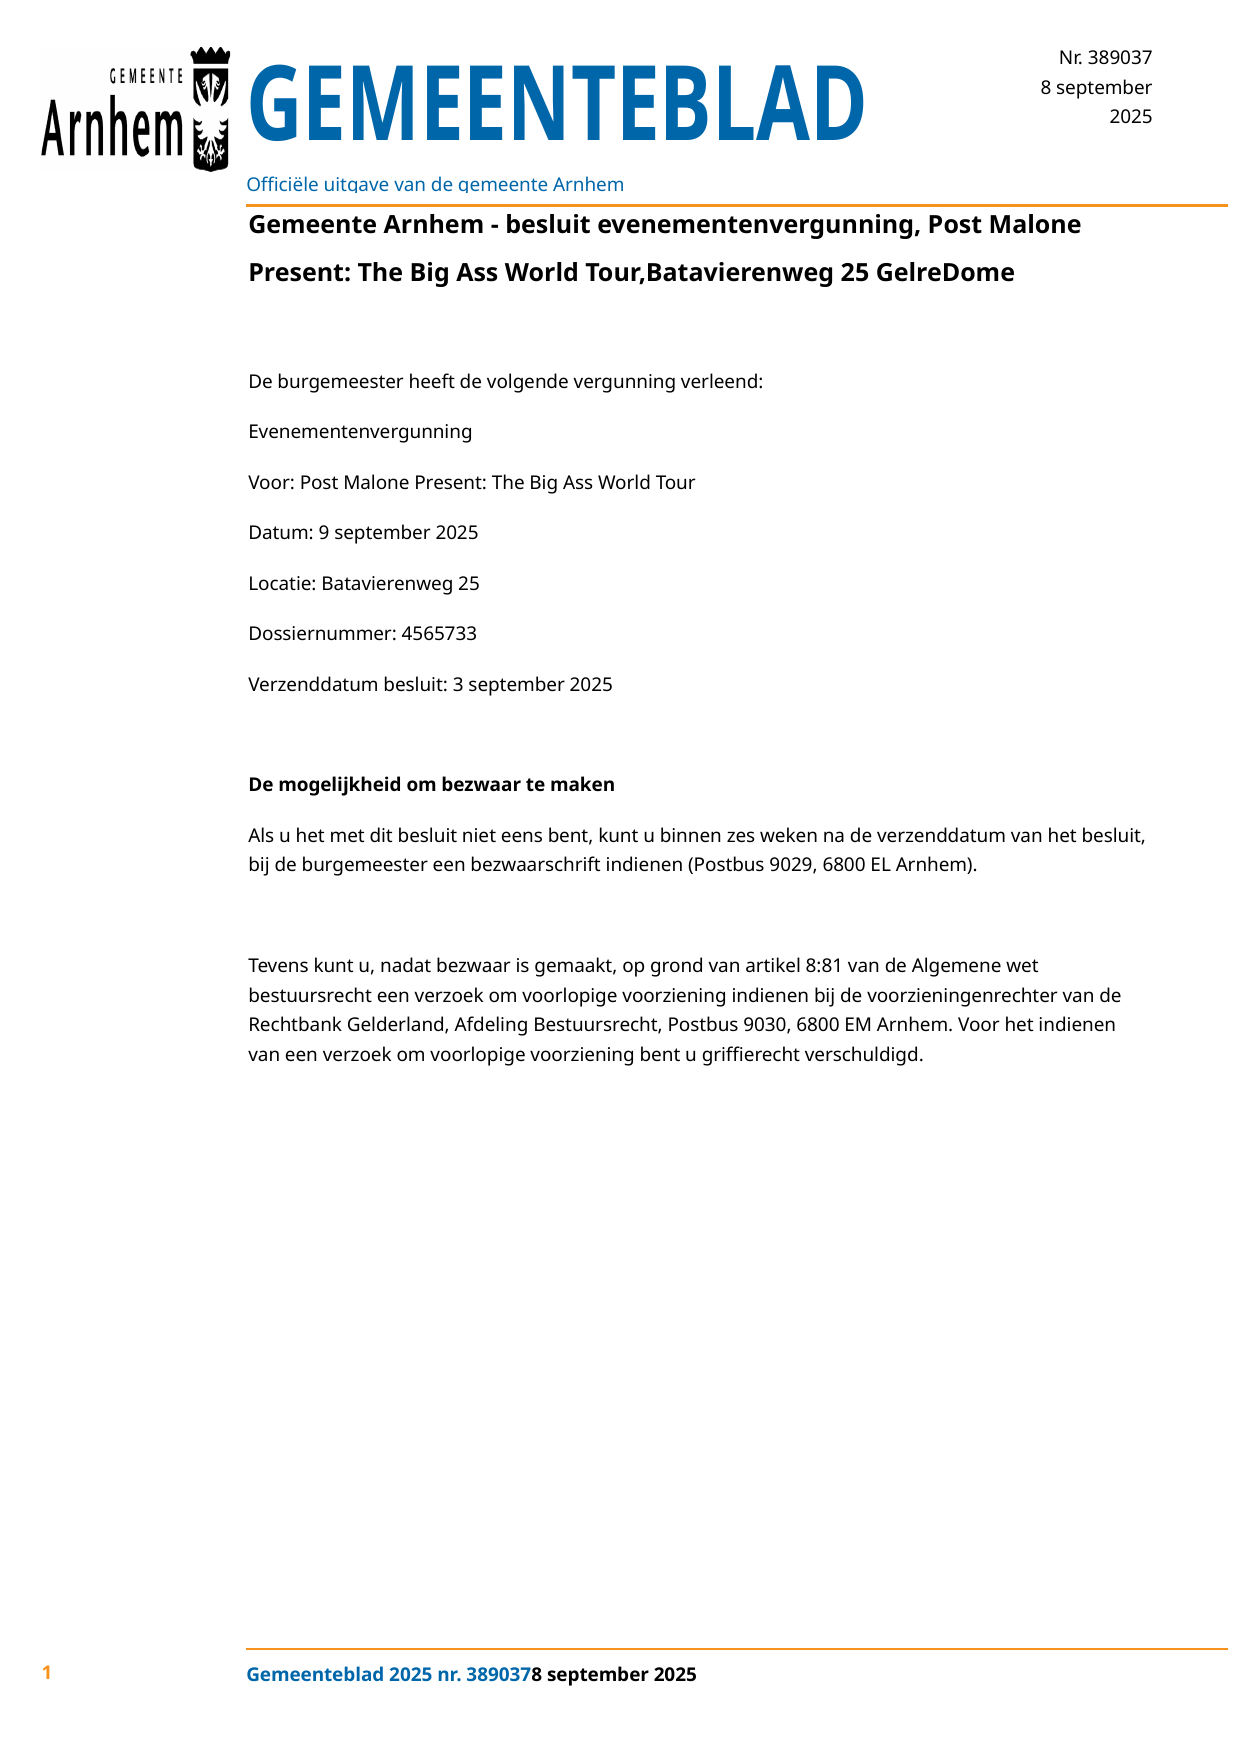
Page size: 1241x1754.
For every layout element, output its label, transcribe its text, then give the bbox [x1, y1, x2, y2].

text Dossiernummer: 4565733 [248, 620, 1152, 646]
text Datum: 9 september 2025 [248, 519, 1152, 545]
text Verzenddatum besluit: 3 september 2025 [248, 671, 1152, 697]
text Voor: Post Malone Present: The Big Ass World Tour [248, 469, 1152, 495]
text Gemeente Arnhem - besluit evenementenvergunning, Post Malone Present: The Big Ass World Tour,Batavierenweg 25 GelreDome [248, 207, 1152, 288]
text De burgemeester heeft de volgende vergunning verleend: [248, 368, 1152, 394]
text Tevens kunt u, nadat bezwaar is gemaakt, op grond van artikel 8:81 van de Algemene wet bestuursrecht een verzoek om voorlopige voorziening indienen bij de voorzieningenrechter van de Rechtbank Gelderland, Afdeling Bestuursrecht, Postbus 9030, 6800 EM Arnhem. Voor het indienen van een verzoek om voorlopige voorziening bent u griffierecht verschuldigd. [248, 952, 1152, 1067]
text Als u het met dit besluit niet eens bent, kunt u binnen zes weken na de verzenddatum van het besluit, bij de burgemeester een bezwaarschrift indienen (Postbus 9029, 6800 EL Arnhem). [248, 822, 1152, 877]
text Locatie: Batavierenweg 25 [248, 570, 1152, 596]
picture [41, 47, 231, 172]
text De mogelijkheid om bezwaar te maken [248, 772, 1152, 797]
text Evenementenvergunning [248, 419, 1152, 444]
